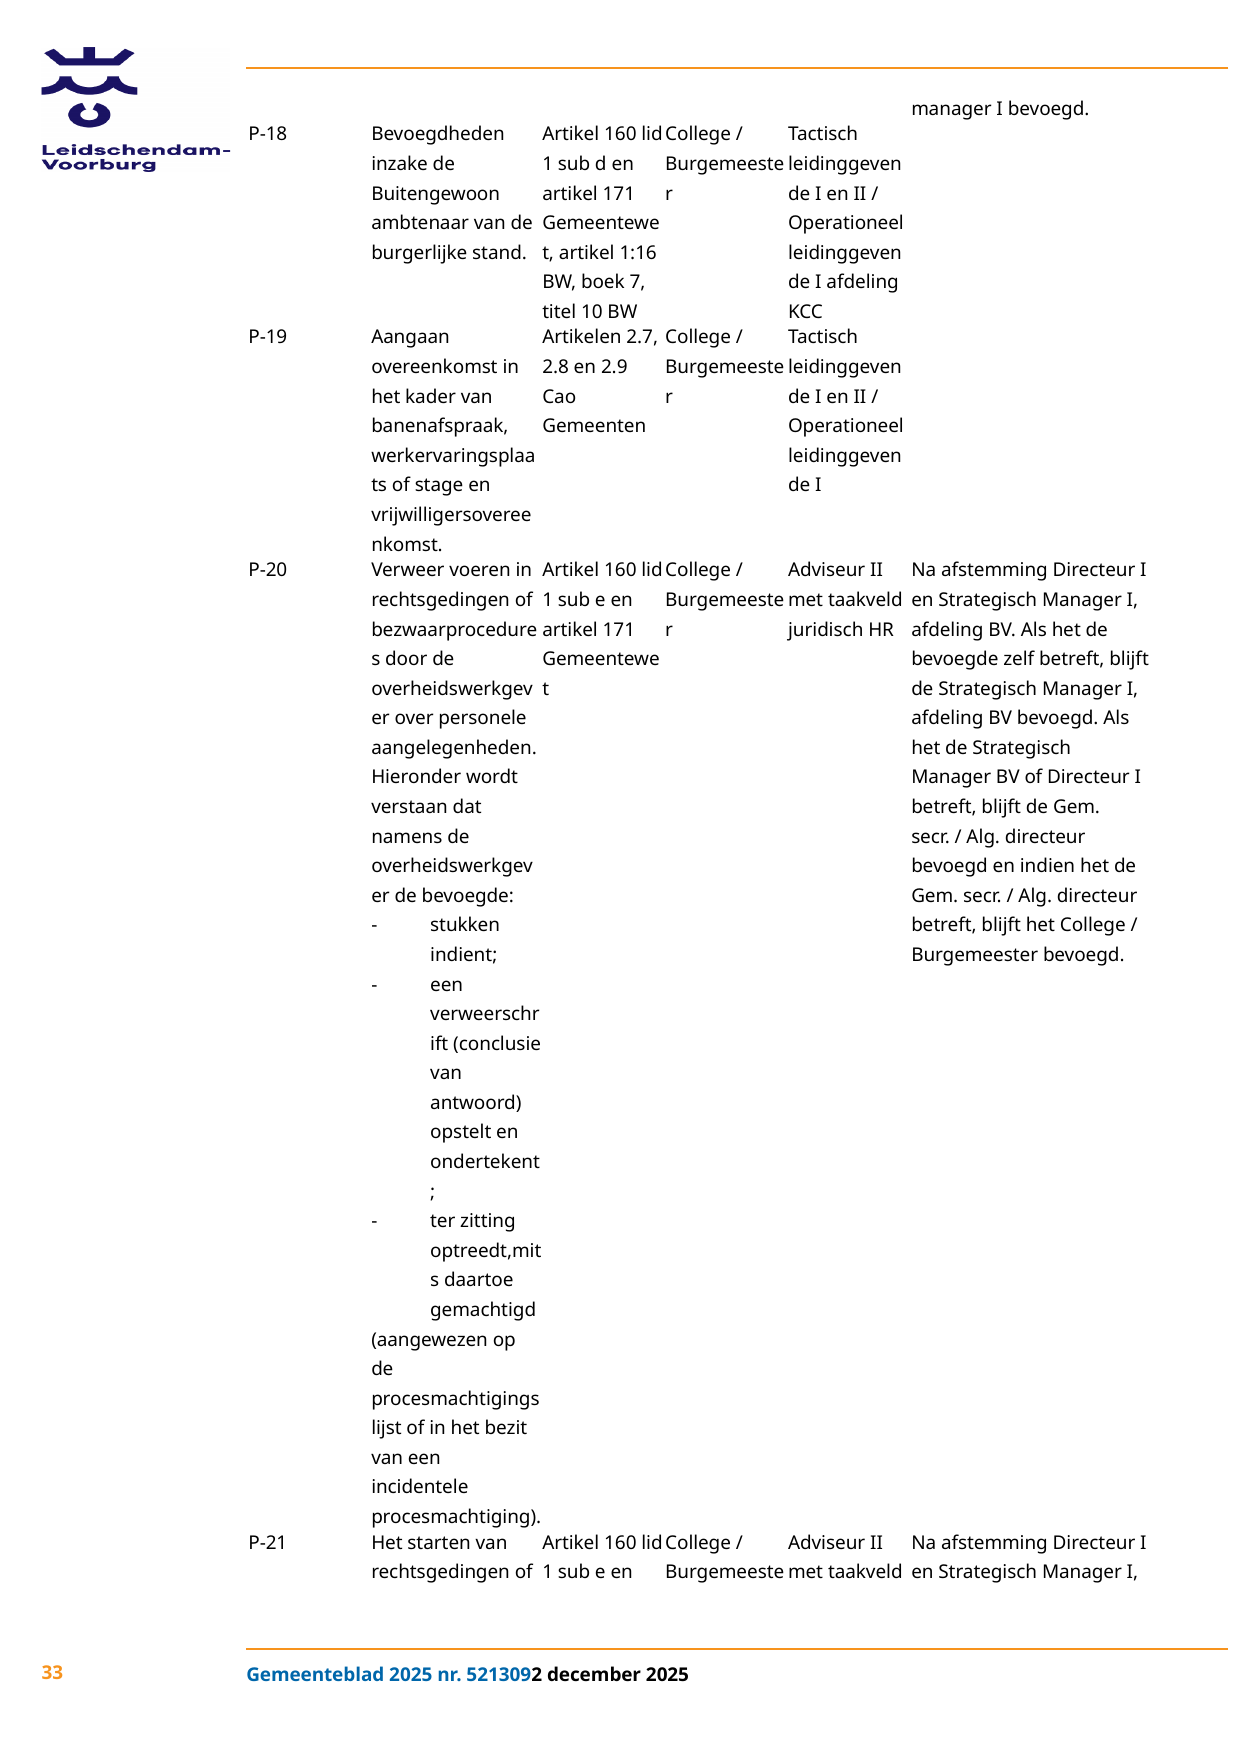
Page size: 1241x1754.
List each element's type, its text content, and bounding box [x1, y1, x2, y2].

table_cell [248, 95, 371, 121]
table_cell P-20 [248, 557, 371, 1529]
table_cell [911, 324, 1152, 557]
table_cell Aangaan overeenkomst in het kader van banenafspraak, werkervaringsplaats of stage en vrijwilligersovereenkomst. [371, 324, 542, 557]
table_cell Tactisch leidinggevende I en II / Operationeel leidinggevende I afdeling KCC [788, 121, 911, 324]
table_cell [371, 95, 542, 121]
table_cell Adviseur II met taakveld juridisch HR [788, 557, 911, 1529]
table_cell Artikel 160 lid 1 sub e en [542, 1529, 665, 1584]
table_cell Artikel 160 lid 1 sub e en artikel 171 Gemeentewet [542, 557, 665, 1529]
table_cell P-19 [248, 324, 371, 557]
table_cell Artikelen 2.7, 2.8 en 2.9 Cao Gemeenten [542, 324, 665, 557]
table_cell College / Burgemeester [665, 121, 788, 324]
table_cell Na afstemming Directeur I en Strategisch Manager I, afdeling BV. Als het de bevoegde zelf betreft, blijft de Strategisch Manager I, afdeling BV bevoegd. Als het de Strategisch Manager BV of Directeur I betreft, blijft de Gem. secr. / Alg. directeur bevoegd en indien het de Gem. secr. / Alg. directeur betreft, blijft het College / Burgemeester bevoegd. [911, 557, 1152, 1529]
table_cell Artikel 160 lid 1 sub d en artikel 171 Gemeentewet, artikel 1:16 BW, boek 7, titel 10 BW [542, 121, 665, 324]
table_cell College / Burgemeester [665, 557, 788, 1529]
table_cell Verweer voeren in rechtsgedingen of bezwaarprocedures door de overheidswerkgever over personele aangelegenheden. Hieronder wordt verstaan dat namens de overheidswerkgever de bevoegde: stukken indient; een verweerschrift (conclusie van antwoord) opstelt en ondertekent; ter zitting optreedt,mits daartoe gemachtigd (aangewezen op de procesmachtigingslijst of in het bezit van een incidentele procesmachtiging). [371, 557, 542, 1529]
table_cell College / Burgemeester [665, 324, 788, 557]
table_cell P-18 [248, 121, 371, 324]
table_cell Adviseur II met taakveld [788, 1529, 911, 1584]
table_cell [911, 121, 1152, 324]
table_cell College / Burgemeeste [665, 1529, 788, 1584]
table_cell Tactisch leidinggevende I en II / Operationeel leidinggevende I [788, 324, 911, 557]
table_cell [665, 95, 788, 121]
picture [41, 47, 231, 172]
table_cell manager I bevoegd. [911, 95, 1152, 121]
table_cell Het starten van rechtsgedingen of [371, 1529, 542, 1584]
table_cell [788, 95, 911, 121]
table_cell Bevoegdheden inzake de Buitengewoon ambtenaar van de burgerlijke stand. [371, 121, 542, 324]
table_cell Na afstemming Directeur I en Strategisch Manager I, [911, 1529, 1152, 1584]
table_cell [542, 95, 665, 121]
table_cell P-21 [248, 1529, 371, 1584]
